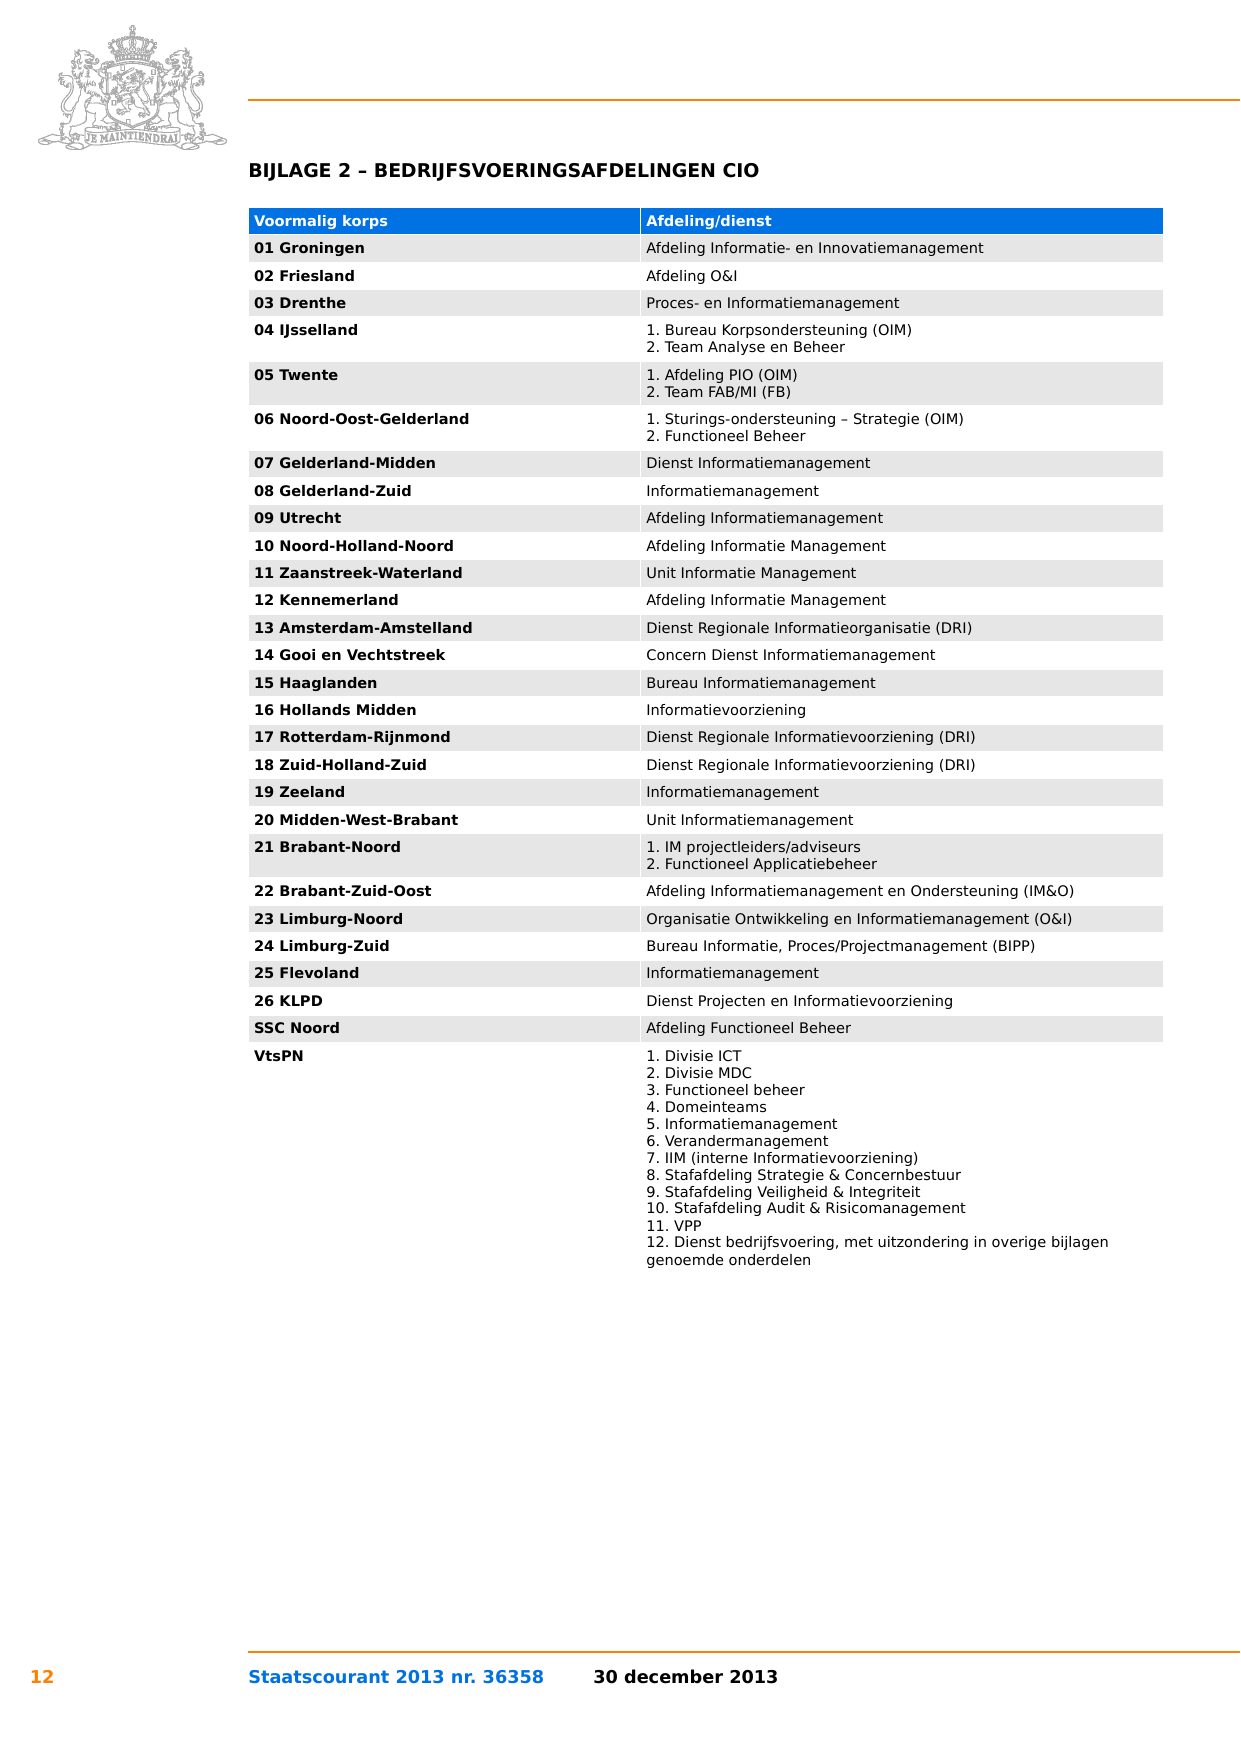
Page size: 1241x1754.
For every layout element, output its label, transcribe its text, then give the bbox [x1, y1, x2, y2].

table_cell 1. Sturings-ondersteuning – Strategie (OIM) 2. Functioneel Beheer [641, 406, 1163, 449]
table_cell Afdeling Informatie Management [641, 588, 1163, 614]
table_cell 1. IM projectleiders/adviseurs 2. Functioneel Applicatiebeheer [641, 834, 1163, 877]
table_cell 13 Amsterdam-Amstelland [249, 615, 640, 641]
table_cell Afdeling O&I [641, 263, 1163, 289]
table_cell 08 Gelderland-Zuid [249, 478, 640, 504]
table_cell Informatievoorziening [641, 697, 1163, 723]
table_cell Dienst Regionale Informatievoorziening (DRI) [641, 752, 1163, 778]
table_cell 23 Limburg-Noord [249, 906, 640, 932]
table_cell Proces- en Informatiemanagement [641, 290, 1163, 316]
table_cell Afdeling Informatie Management [641, 533, 1163, 559]
table_cell 15 Haaglanden [249, 670, 640, 696]
table_cell Unit Informatiemanagement [641, 807, 1163, 833]
table_cell 02 Friesland [249, 263, 640, 289]
table_cell Informatiemanagement [641, 779, 1163, 806]
table_cell 01 Groningen [249, 235, 640, 262]
table_cell 03 Drenthe [249, 290, 640, 316]
table_cell Afdeling Informatie- en Innovatiemanagement [641, 235, 1163, 262]
table_cell Bureau Informatie, Proces/Projectmanagement (BIPP) [641, 933, 1163, 960]
table_cell VtsPN [249, 1043, 640, 1273]
table_cell 10 Noord-Holland-Noord [249, 533, 640, 559]
table_cell 11 Zaanstreek-Waterland [249, 560, 640, 587]
table_cell Bureau Informatiemanagement [641, 670, 1163, 696]
table_cell 26 KLPD [249, 988, 640, 1014]
table_cell 24 Limburg-Zuid [249, 933, 640, 960]
table_cell 1. Afdeling PIO (OIM) 2. Team FAB/MI (FB) [641, 362, 1163, 405]
table_header Voormalig korps [249, 208, 640, 234]
table_cell 06 Noord-Oost-Gelderland [249, 406, 640, 449]
table_cell Concern Dienst Informatiemanagement [641, 643, 1163, 669]
table_cell 17 Rotterdam-Rijnmond [249, 725, 640, 751]
table_cell Afdeling Informatiemanagement [641, 505, 1163, 532]
table_cell SSC Noord [249, 1016, 640, 1042]
table_cell 04 IJsselland [249, 318, 640, 361]
table_cell 05 Twente [249, 362, 640, 405]
table_cell Informatiemanagement [641, 961, 1163, 987]
table_cell 12 Kennemerland [249, 588, 640, 614]
table_cell 25 Flevoland [249, 961, 640, 987]
table_cell 22 Brabant-Zuid-Oost [249, 879, 640, 905]
table_cell 16 Hollands Midden [249, 697, 640, 723]
subtitle BIJLAGE 2 – BEDRIJFSVOERINGSAFDELINGEN CIO [248, 160, 1163, 182]
table_cell Dienst Projecten en Informatievoorziening [641, 988, 1163, 1014]
table_cell 20 Midden-West-Brabant [249, 807, 640, 833]
table_cell 1. Bureau Korpsondersteuning (OIM) 2. Team Analyse en Beheer [641, 318, 1163, 361]
table_header Afdeling/dienst [641, 208, 1163, 234]
table_cell 18 Zuid-Holland-Zuid [249, 752, 640, 778]
table_cell 07 Gelderland-Midden [249, 451, 640, 477]
table_cell 14 Gooi en Vechtstreek [249, 643, 640, 669]
table_cell Dienst Regionale Informatieorganisatie (DRI) [641, 615, 1163, 641]
table_cell Afdeling Informatiemanagement en Ondersteuning (IM&O) [641, 879, 1163, 905]
table_cell 19 Zeeland [249, 779, 640, 806]
table_cell 21 Brabant-Noord [249, 834, 640, 877]
table_cell 09 Utrecht [249, 505, 640, 532]
table_cell Informatiemanagement [641, 478, 1163, 504]
table_cell Unit Informatie Management [641, 560, 1163, 587]
table_cell Afdeling Functioneel Beheer [641, 1016, 1163, 1042]
picture [38, 25, 227, 150]
table_cell 1. Divisie ICT 2. Divisie MDC 3. Functioneel beheer 4. Domeinteams 5. Informatiemanagement 6. Verandermanagement 7. IIM (interne Informatievoorziening) 8. Stafafdeling Strategie & Concernbestuur 9. Stafafdeling Veiligheid & Integriteit 10. Stafafdeling Audit & Risicomanagement 11. VPP 12. Dienst bedrijfsvoering, met uitzondering in overige bijlagen genoemde onderdelen [641, 1043, 1163, 1273]
table_cell Organisatie Ontwikkeling en Informatiemanagement (O&I) [641, 906, 1163, 932]
table_cell Dienst Regionale Informatievoorziening (DRI) [641, 725, 1163, 751]
table_cell Dienst Informatiemanagement [641, 451, 1163, 477]
